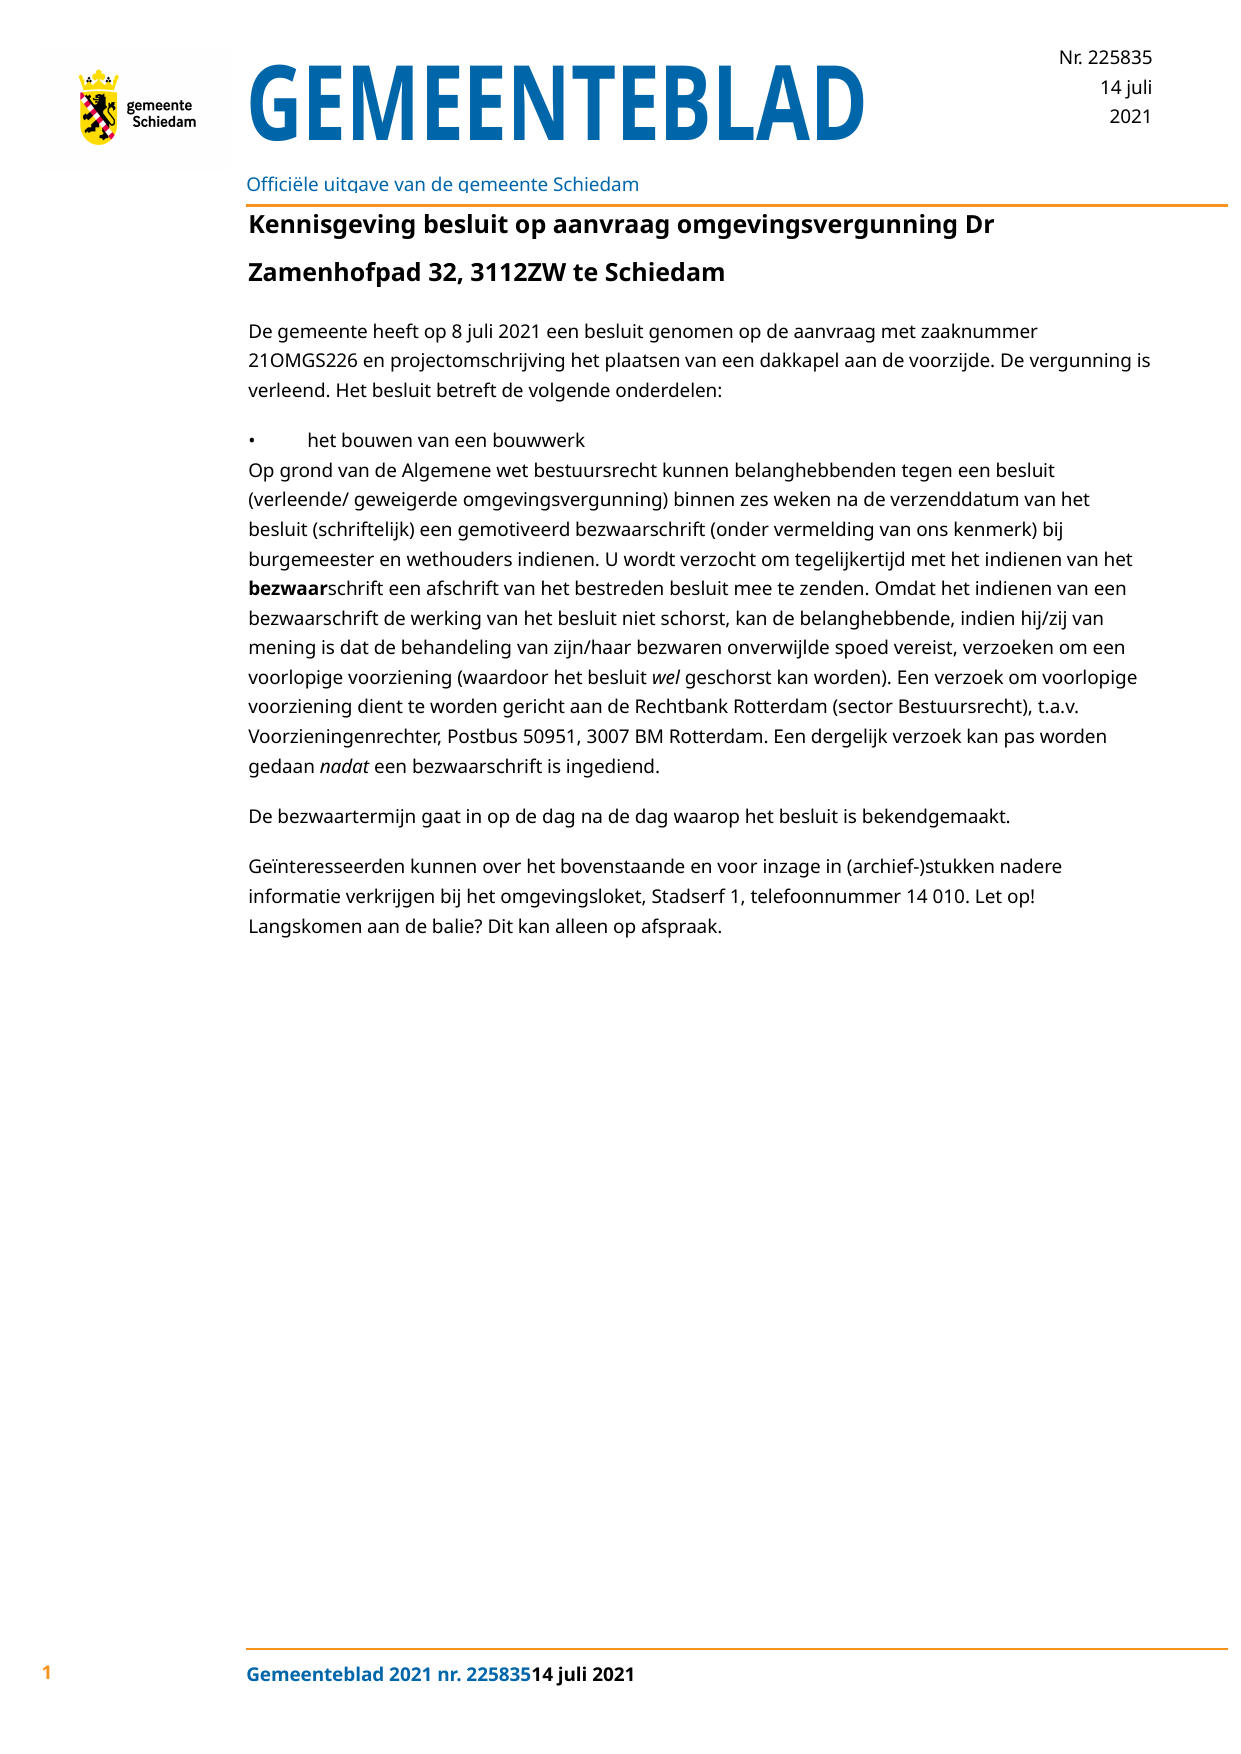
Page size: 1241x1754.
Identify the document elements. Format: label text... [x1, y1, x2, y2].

text Geïnteresseerden kunnen over het bovenstaande en voor inzage in (archief-)stukken nadere informatie verkrijgen bij het omgevingsloket, Stadserf 1, telefoonnummer 14 010. Let op! Langskomen aan de balie? Dit kan alleen op afspraak. [248, 854, 1152, 939]
text De bezwaartermijn gaat in op de dag na de dag waarop het besluit is bekendgemaakt. [248, 803, 1152, 829]
list het bouwen van een bouwwerk [248, 427, 1152, 453]
text De gemeente heeft op 8 juli 2021 een besluit genomen op de aanvraag met zaaknummer 21OMGS226 en projectomschrijving het plaatsen van een dakkapel aan de voorzijde. De vergunning is verleend. Het besluit betreft de volgende onderdelen: [248, 318, 1152, 403]
text Op grond van de Algemene wet bestuursrecht kunnen belanghebbenden tegen een besluit (verleende/ geweigerde omgevingsvergunning) binnen zes weken na de verzenddatum van het besluit (schriftelijk) een gemotiveerd bezwaarschrift (onder vermelding van ons kenmerk) bij burgemeester en wethouders indienen. U wordt verzocht om tegelijkertijd met het indienen van het bezwaarschrift een afschrift van het bestreden besluit mee te zenden. Omdat het indienen van een bezwaarschrift de werking van het besluit niet schorst, kan de belanghebbende, indien hij/zij van mening is dat de behandeling van zijn/haar bezwaren onverwijlde spoed vereist, verzoeken om een voorlopige voorziening (waardoor het besluit wel geschorst kan worden). Een verzoek om voorlopige voorziening dient te worden gericht aan de Rechtbank Rotterdam (sector Bestuursrecht), t.a.v. Voorzieningenrechter, Postbus 50951, 3007 BM Rotterdam. Een dergelijk verzoek kan pas worden gedaan nadat een bezwaarschrift is ingediend. [248, 457, 1152, 779]
text Kennisgeving besluit op aanvraag omgevingsvergunning Dr Zamenhofpad 32, 3112ZW te Schiedam [248, 207, 1152, 288]
picture [41, 47, 231, 172]
